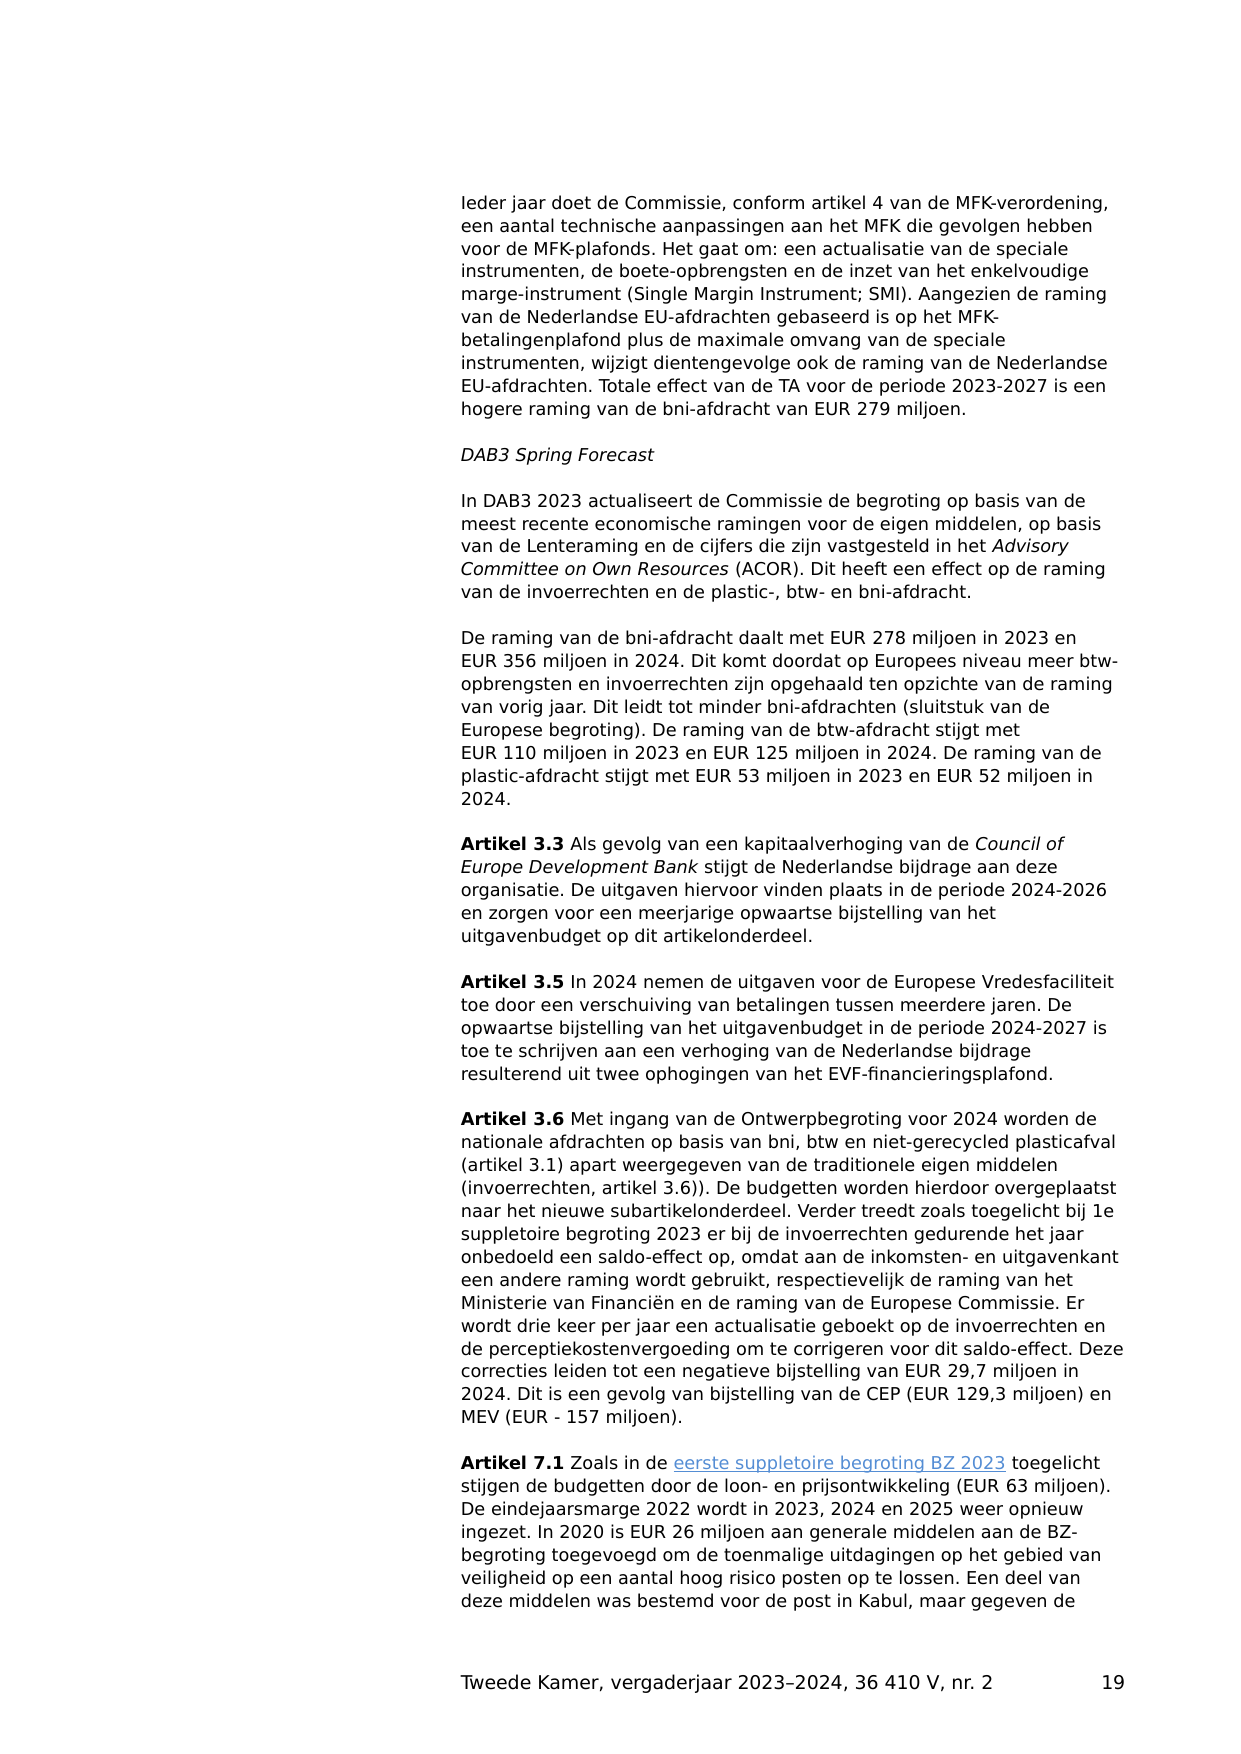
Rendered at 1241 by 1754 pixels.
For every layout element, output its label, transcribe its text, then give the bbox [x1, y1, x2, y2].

text Artikel 3.3 Als gevolg van een kapitaalverhoging van de Council of Europe Development Bank stijgt de Nederlandse bijdrage aan deze organisatie. De uitgaven hiervoor vinden plaats in de periode 2024-2026 en zorgen voor een meerjarige opwaartse bijstelling van het uitgavenbudget op dit artikelonderdeel. [461, 832, 1125, 947]
text In DAB3 2023 actualiseert de Commissie de begroting op basis van de meest recente economische ramingen voor de eigen middelen, op basis van de Lenteraming en de cijfers die zijn vastgesteld in het Advisory Committee on Own Resources (ACOR). Dit heeft een effect op de raming van de invoerrechten en de plastic-, btw- en bni-afdracht. [461, 489, 1125, 603]
text Artikel 7.1 Zoals in de eerste suppletoire begroting BZ 2023 toegelicht stijgen de budgetten door de loon- en prijsontwikkeling (EUR 63 miljoen). De eindejaarsmarge 2022 wordt in 2023, 2024 en 2025 weer opnieuw ingezet. In 2020 is EUR 26 miljoen aan generale middelen aan de BZ-begroting toegevoegd om de toenmalige uitdagingen op het gebied van veiligheid op een aantal hoog risico posten op te lossen. Een deel van deze middelen was bestemd voor de post in Kabul, maar gegeven de [461, 1451, 1125, 1612]
text De raming van de bni-afdracht daalt met EUR 278 miljoen in 2023 en EUR 356 miljoen in 2024. Dit komt doordat op Europees niveau meer btw-opbrengsten en invoerrechten zijn opgehaald ten opzichte van de raming van vorig jaar. Dit leidt tot minder bni-afdrachten (sluitstuk van de Europese begroting). De raming van de btw-afdracht stijgt met EUR 110 miljoen in 2023 en EUR 125 miljoen in 2024. De raming van de plastic-afdracht stijgt met EUR 53 miljoen in 2023 en EUR 52 miljoen in 2024. [461, 626, 1125, 809]
text Artikel 3.5 In 2024 nemen de uitgaven voor de Europese Vredesfaciliteit toe door een verschuiving van betalingen tussen meerdere jaren. De opwaartse bijstelling van het uitgavenbudget in de periode 2024-2027 is toe te schrijven aan een verhoging van de Nederlandse bijdrage resulterend uit twee ophogingen van het EVF-financieringsplafond. [461, 970, 1125, 1084]
text DAB3 Spring Forecast [461, 443, 1125, 466]
text Artikel 3.6 Met ingang van de Ontwerpbegroting voor 2024 worden de nationale afdrachten op basis van bni, btw en niet-gerecycled plasticafval (artikel 3.1) apart weergegeven van de traditionele eigen middelen (invoerrechten, artikel 3.6)). De budgetten worden hierdoor overgeplaatst naar het nieuwe subartikelonderdeel. Verder treedt zoals toegelicht bij 1e suppletoire begroting 2023 er bij de invoerrechten gedurende het jaar onbedoeld een saldo-effect op, omdat aan de inkomsten- en uitgavenkant een andere raming wordt gebruikt, respectievelijk de raming van het Ministerie van Financiën en de raming van de Europese Commissie. Er wordt drie keer per jaar een actualisatie geboekt op de invoerrechten en de perceptiekostenvergoeding om te corrigeren voor dit saldo-effect. Deze correcties leiden tot een negatieve bijstelling van EUR 29,7 miljoen in 2024. Dit is een gevolg van bijstelling van de CEP (EUR 129,3 miljoen) en MEV (EUR - 157 miljoen). [461, 1107, 1125, 1428]
text Ieder jaar doet de Commissie, conform artikel 4 van de MFK-verordening, een aantal technische aanpassingen aan het MFK die gevolgen hebben voor de MFK-plafonds. Het gaat om: een actualisatie van de speciale instrumenten, de boete-opbrengsten en de inzet van het enkelvoudige marge-instrument (Single Margin Instrument; SMI). Aangezien de raming van de Nederlandse EU-afdrachten gebaseerd is op het MFK-betalingenplafond plus de maximale omvang van de speciale instrumenten, wijzigt dientengevolge ook de raming van de Nederlandse EU-afdrachten. Totale effect van de TA voor de periode 2023-2027 is een hogere raming van de bni-afdracht van EUR 279 miljoen. [461, 191, 1125, 420]
